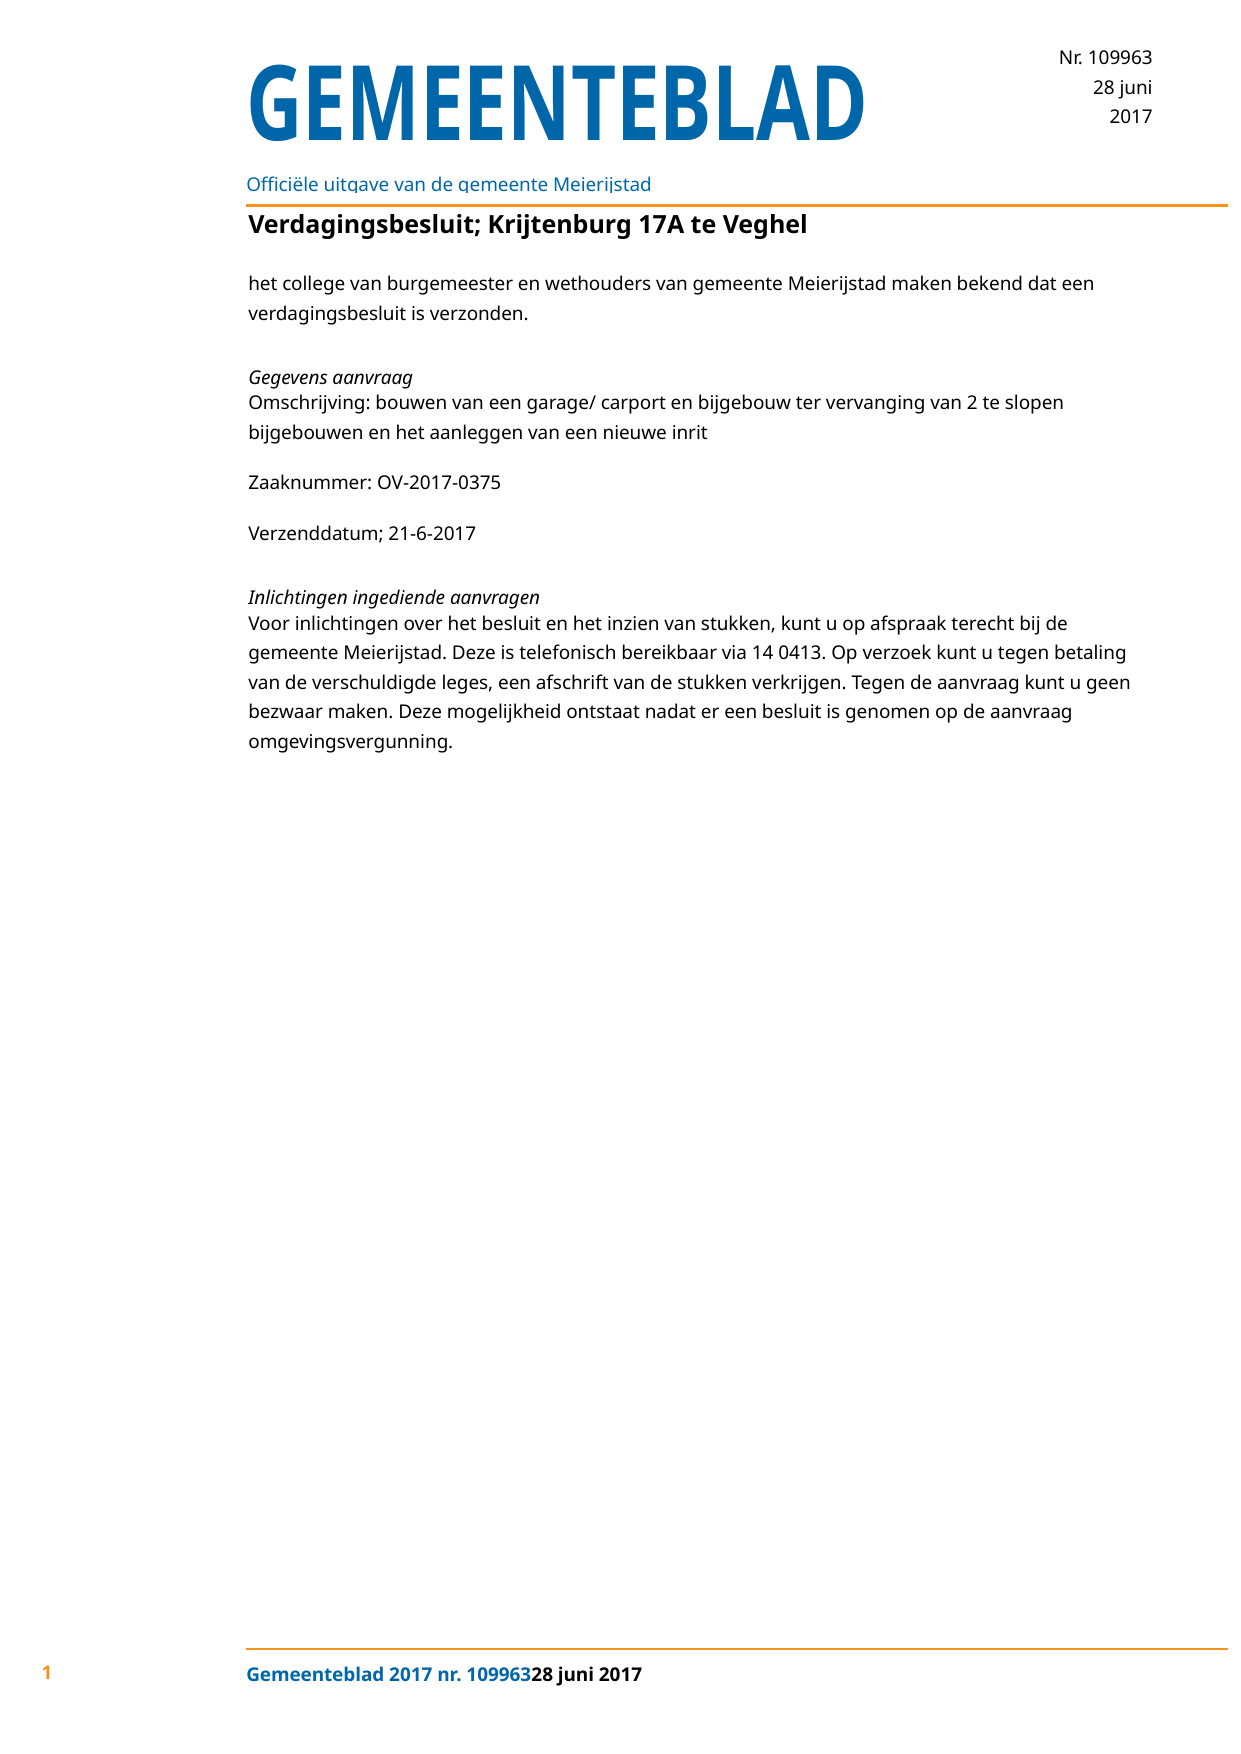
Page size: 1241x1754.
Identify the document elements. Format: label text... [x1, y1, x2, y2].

text Inlichtingen ingediende aanvragen [248, 584, 1152, 610]
text Zaaknummer: OV-2017-0375 [248, 469, 1152, 495]
picture [41, 47, 231, 172]
text Verdagingsbesluit; Krijtenburg 17A te Veghel [248, 207, 1152, 241]
text het college van burgemeester en wethouders van gemeente Meierijstad maken bekend dat een verdagingsbesluit is verzonden. [248, 270, 1152, 326]
text Voor inlichtingen over het besluit en het inzien van stukken, kunt u op afspraak terecht bij de gemeente Meierijstad. Deze is telefonisch bereikbaar via 14 0413. Op verzoek kunt u tegen betaling van de verschuldigde leges, een afschrift van de stukken verkrijgen. Tegen de aanvraag kunt u geen bezwaar maken. Deze mogelijkheid ontstaat nadat er een besluit is genomen op de aanvraag omgevingsvergunning. [248, 610, 1152, 754]
text Gegevens aanvraag [248, 364, 1152, 389]
text Verzenddatum; 21-6-2017 [248, 520, 1152, 546]
text Omschrijving: bouwen van een garage/ carport en bijgebouw ter vervanging van 2 te slopen bijgebouwen en het aanleggen van een nieuwe inrit [248, 389, 1152, 445]
